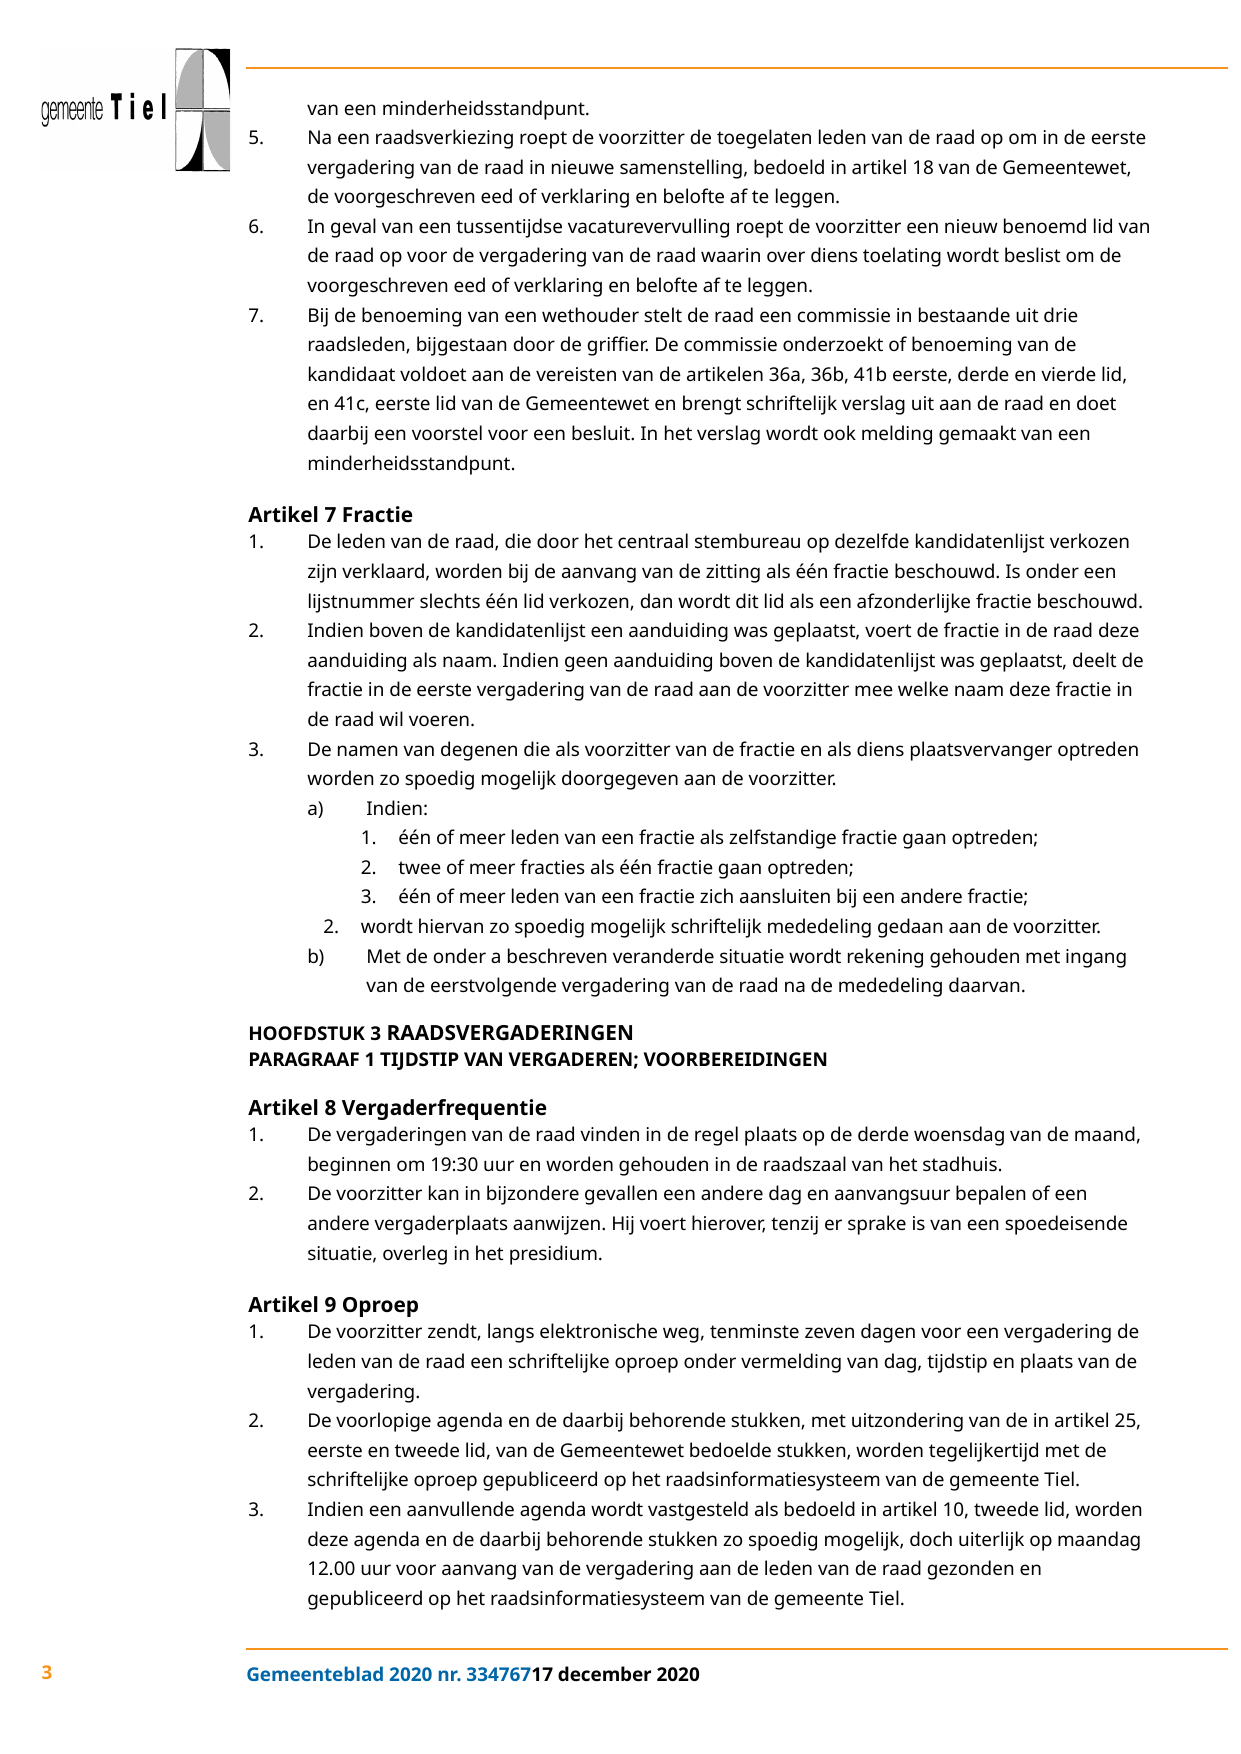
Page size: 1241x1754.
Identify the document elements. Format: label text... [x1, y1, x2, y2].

list De vergaderingen van de raad vinden in de regel plaats op de derde woensdag van de maand, beginnen om 19:30 uur en worden gehouden in de raadszaal van het stadhuis. [248, 1121, 1152, 1177]
list Indien een aanvullende agenda wordt vastgesteld als bedoeld in artikel 10, tweede lid, worden deze agenda en de daarbij behorende stukken zo spoedig mogelijk, doch uiterlijk op maandag 12.00 uur voor aanvang van de vergadering aan de leden van de raad gezonden en gepubliceerd op het raadsinformatiesysteem van de gemeente Tiel. [248, 1496, 1152, 1611]
list van een minderheidsstandpunt. [248, 95, 1152, 121]
list Met de onder a beschreven veranderde situatie wordt rekening gehouden met ingang van de eerstvolgende vergadering van de raad na de mededeling daarvan. [307, 943, 1152, 998]
picture [41, 47, 231, 172]
text Artikel 7 Fractie [248, 500, 1152, 529]
text PARAGRAAF 1 TIJDSTIP VAN VERGADEREN; VOORBEREIDINGEN [248, 1046, 1152, 1072]
list één of meer leden van een fractie zich aansluiten bij een andere fractie; [361, 884, 1152, 909]
text HOOFDSTUK 3 RAADSVERGADERINGEN [248, 1018, 1152, 1046]
list In geval van een tussentijdse vacaturevervulling roept de voorzitter een nieuw benoemd lid van de raad op voor de vergadering van de raad waarin over diens toelating wordt beslist om de voorgeschreven eed of verklaring en belofte af te leggen. [248, 213, 1152, 298]
list Bij de benoeming van een wethouder stelt de raad een commissie in bestaande uit drie raadsleden, bijgestaan door de griffier. De commissie onderzoekt of benoeming van de kandidaat voldoet aan de vereisten van de artikelen 36a, 36b, 41b eerste, derde en vierde lid, en 41c, eerste lid van de Gemeentewet en brengt schriftelijk verslag uit aan de raad en doet daarbij een voorstel voor een besluit. In het verslag wordt ook melding gemaakt van een minderheidsstandpunt. [248, 302, 1152, 476]
list De voorzitter kan in bijzondere gevallen een andere dag en aanvangsuur bepalen of een andere vergaderplaats aanwijzen. Hij voert hierover, tenzij er sprake is van een spoedeisende situatie, overleg in het presidium. [248, 1181, 1152, 1266]
list Indien: [307, 795, 1152, 821]
list De namen van degenen die als voorzitter van de fractie en als diens plaatsvervanger optreden worden zo spoedig mogelijk doorgegeven aan de voorzitter. [248, 736, 1152, 791]
list Indien boven de kandidatenlijst een aanduiding was geplaatst, voert de fractie in de raad deze aanduiding als naam. Indien geen aanduiding boven de kandidatenlijst was geplaatst, deelt de fractie in de eerste vergadering van de raad aan de voorzitter mee welke naam deze fractie in de raad wil voeren. [248, 617, 1152, 732]
list Na een raadsverkiezing roept de voorzitter de toegelaten leden van de raad op om in de eerste vergadering van de raad in nieuwe samenstelling, bedoeld in artikel 18 van de Gemeentewet, de voorgeschreven eed of verklaring en belofte af te leggen. [248, 124, 1152, 209]
text Artikel 9 Oproep [248, 1290, 1152, 1319]
list De voorzitter zendt, langs elektronische weg, tenminste zeven dagen voor een vergadering de leden van de raad een schriftelijke oproep onder vermelding van dag, tijdstip en plaats van de vergadering. [248, 1319, 1152, 1403]
list De voorlopige agenda en de daarbij behorende stukken, met uitzondering van de in artikel 25, eerste en tweede lid, van de Gemeentewet bedoelde stukken, worden tegelijkertijd met de schriftelijke oproep gepubliceerd op het raadsinformatiesysteem van de gemeente Tiel. [248, 1407, 1152, 1492]
list De leden van de raad, die door het centraal stembureau op dezelfde kandidatenlijst verkozen zijn verklaard, worden bij de aanvang van de zitting als één fractie beschouwd. Is onder een lijstnummer slechts één lid verkozen, dan wordt dit lid als een afzonderlijke fractie beschouwd. [248, 529, 1152, 613]
list één of meer leden van een fractie als zelfstandige fractie gaan optreden; [361, 824, 1152, 850]
list twee of meer fracties als één fractie gaan optreden; [361, 854, 1152, 880]
list wordt hiervan zo spoedig mogelijk schriftelijk mededeling gedaan aan de voorzitter. [323, 913, 1152, 939]
text Artikel 8 Vergaderfrequentie [248, 1093, 1152, 1121]
